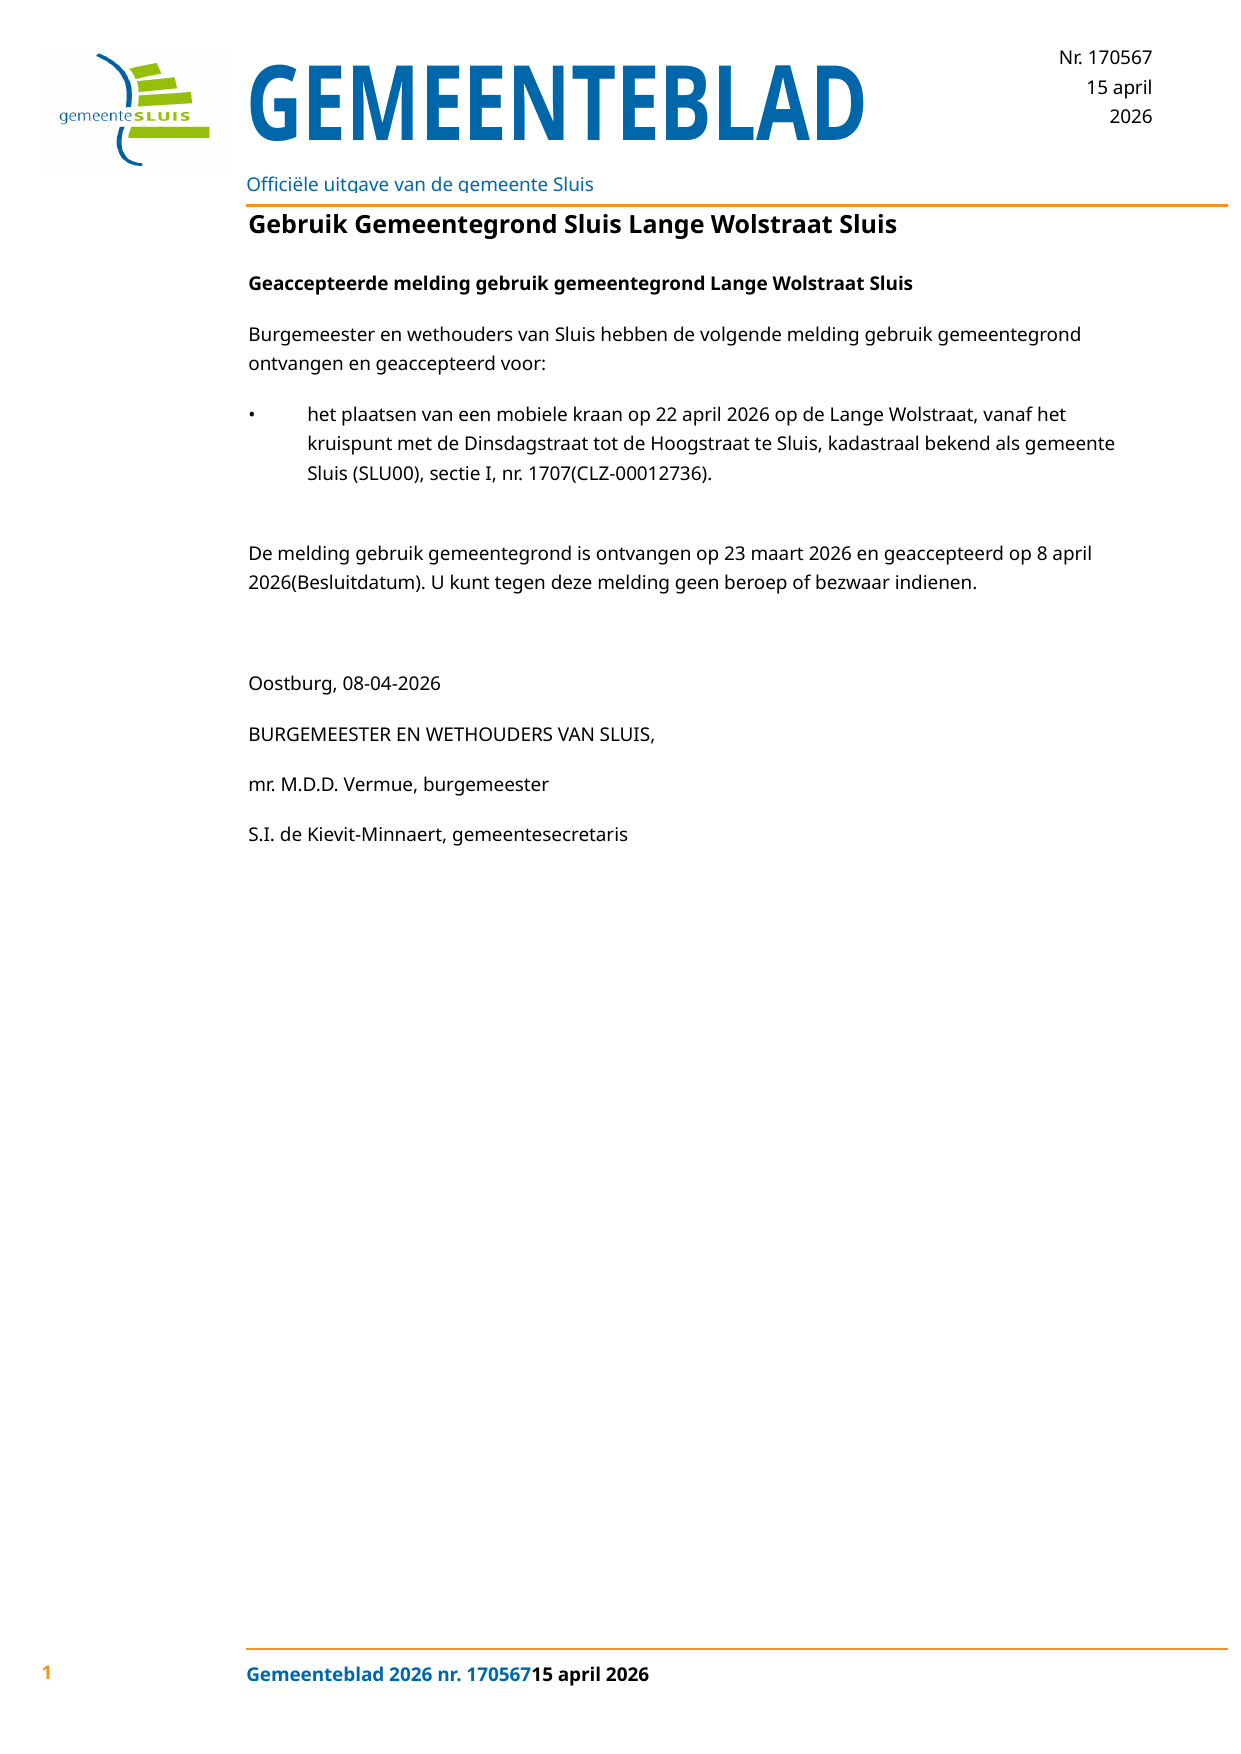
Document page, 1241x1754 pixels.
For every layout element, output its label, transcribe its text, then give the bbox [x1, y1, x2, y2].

text Burgemeester en wethouders van Sluis hebben de volgende melding gebruik gemeentegrond ontvangen en geaccepteerd voor: [248, 321, 1152, 376]
text mr. M.D.D. Vermue, burgemeester [248, 771, 1152, 797]
picture [41, 47, 231, 172]
text Oostburg, 08-04-2026 [248, 670, 1152, 696]
text S.I. de Kievit-Minnaert, gemeentesecretaris [248, 822, 1152, 847]
list het plaatsen van een mobiele kraan op 22 april 2026 op de Lange Wolstraat, vanaf het kruispunt met de Dinsdagstraat tot de Hoogstraat te Sluis, kadastraal bekend als gemeente Sluis (SLU00), sectie I, nr. 1707(CLZ-00012736). [248, 401, 1152, 486]
text De melding gebruik gemeentegrond is ontvangen op 23 maart 2026 en geaccepteerd op 8 april 2026(Besluitdatum). U kunt tegen deze melding geen beroep of bezwaar indienen. [248, 540, 1152, 595]
text Gebruik Gemeentegrond Sluis Lange Wolstraat Sluis [248, 207, 1152, 241]
text BURGEMEESTER EN WETHOUDERS VAN SLUIS, [248, 721, 1152, 746]
text Geaccepteerde melding gebruik gemeentegrond Lange Wolstraat Sluis [248, 270, 1152, 296]
